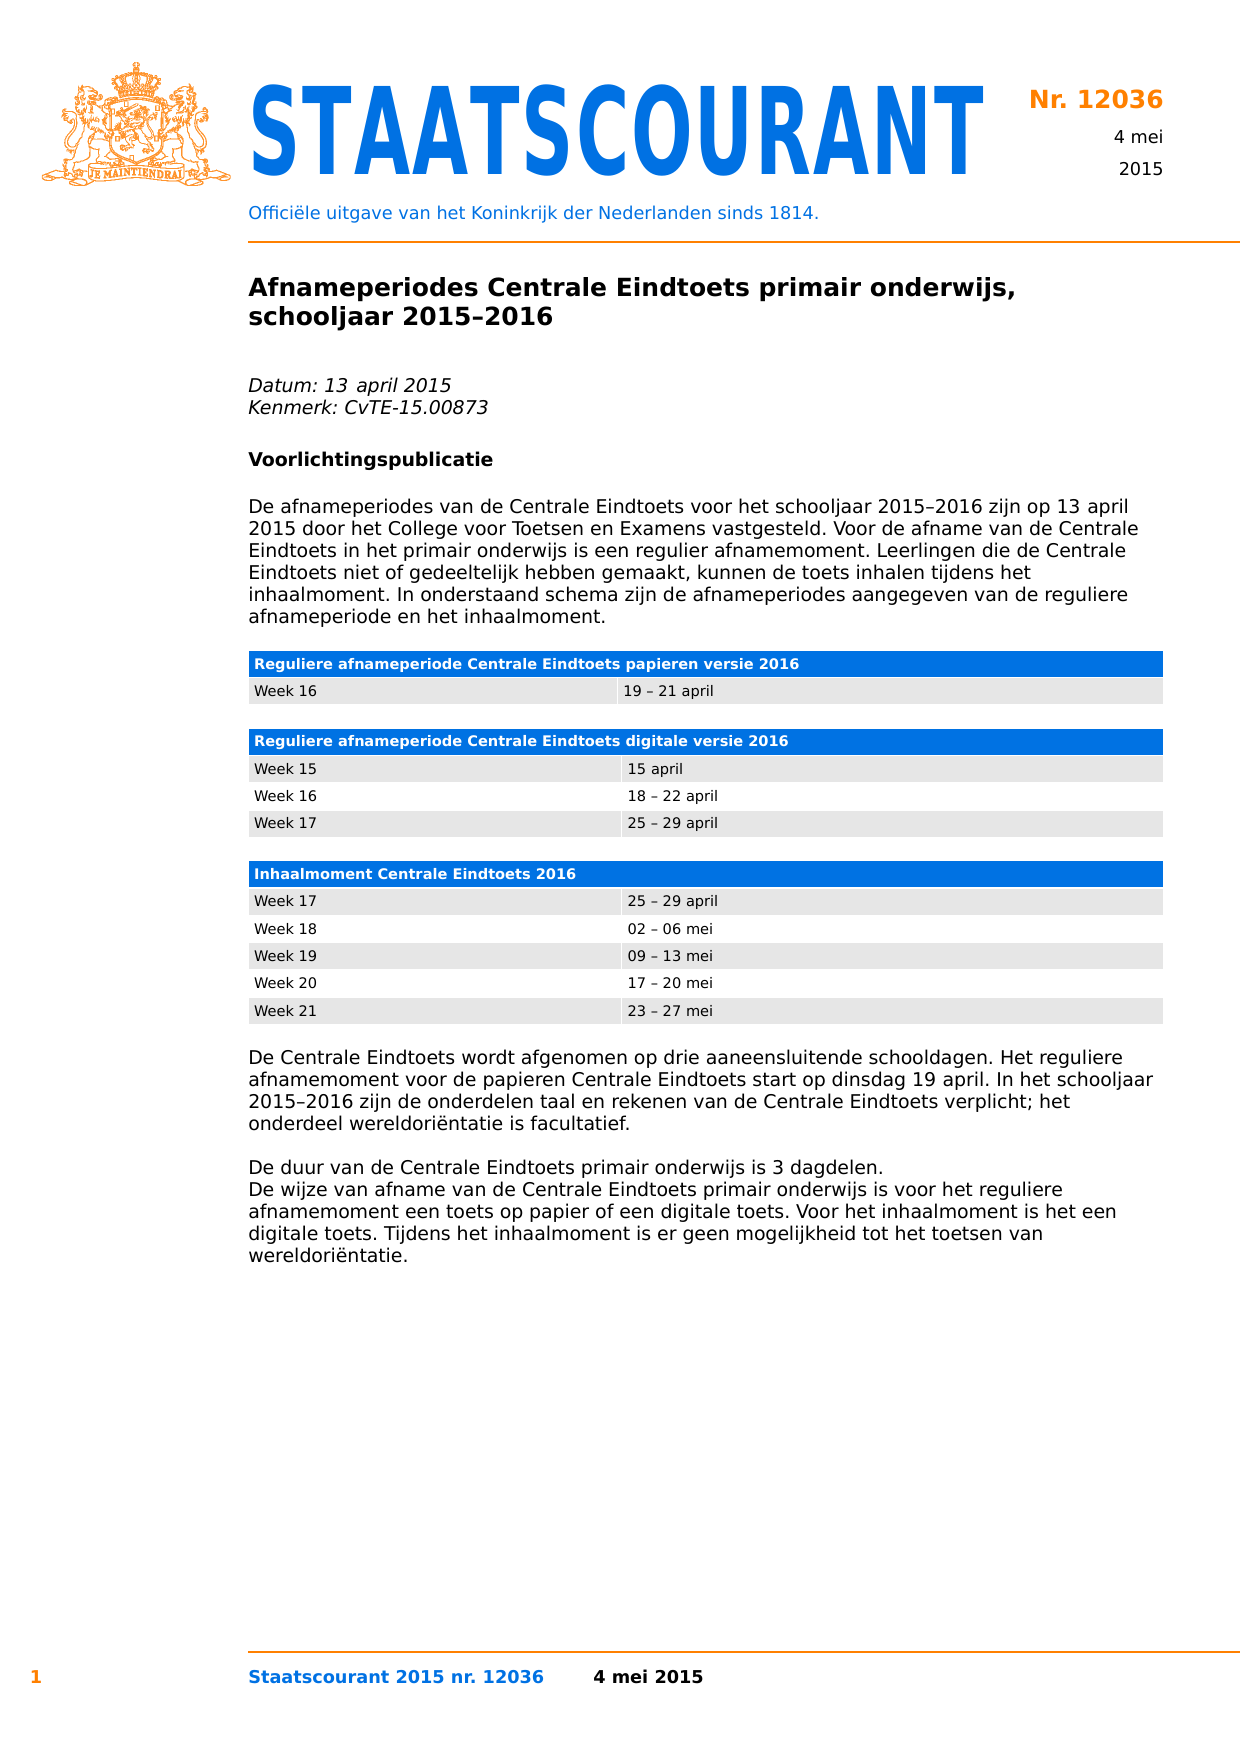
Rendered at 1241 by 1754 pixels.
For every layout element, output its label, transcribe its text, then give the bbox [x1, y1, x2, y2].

table_cell Week 16 [249, 678, 617, 704]
table_cell 2015 [998, 153, 1240, 203]
table_header Nr. 12036 [998, 62, 1240, 121]
table_cell 25 – 29 april [622, 889, 1163, 915]
table_header [25, 62, 248, 241]
table_cell 09 – 13 mei [622, 943, 1163, 969]
subtitle Afnameperiodes Centrale Eindtoets primair onderwijs, schooljaar 2015–2016 [248, 273, 1163, 331]
table_cell Week 16 [249, 783, 621, 810]
text Datum: 13 april 2015 [248, 375, 1163, 397]
table_cell Week 17 [249, 889, 621, 915]
table_cell 18 – 22 april [622, 783, 1163, 810]
table_cell Week 15 [249, 756, 621, 782]
table_cell 25 – 29 april [622, 811, 1163, 837]
picture [41, 62, 231, 186]
table_header Inhaalmoment Centrale Eindtoets 2016 [249, 861, 1163, 887]
table_cell Week 18 [249, 916, 621, 942]
table_cell Officiële uitgave van het Koninkrijk der Nederlanden sinds 1814. [248, 203, 1240, 241]
table_cell 17 – 20 mei [622, 971, 1163, 997]
table_cell 19 – 21 april [618, 678, 1163, 704]
text De Centrale Eindtoets wordt afgenomen op drie aaneensluitende schooldagen. Het reguliere afnamemoment voor de papieren Centrale Eindtoets start op dinsdag 19 april. In het schooljaar 2015–2016 zijn de onderdelen taal en rekenen van de Centrale Eindtoets verplicht; het onderdeel wereldoriëntatie is facultatief. [248, 1047, 1163, 1135]
table_cell Week 20 [249, 971, 621, 997]
text De wijze van afname van de Centrale Eindtoets primair onderwijs is voor het reguliere afnamemoment een toets op papier of een digitale toets. Voor het inhaalmoment is het een digitale toets. Tijdens het inhaalmoment is er geen mogelijkheid tot het toetsen van wereldoriëntatie. [248, 1179, 1163, 1267]
table_cell Week 19 [249, 943, 621, 969]
table_header Reguliere afnameperiode Centrale Eindtoets papieren versie 2016 [249, 651, 1163, 677]
table_cell 15 april [622, 756, 1163, 782]
table_cell 23 – 27 mei [622, 998, 1163, 1024]
table_cell 4 mei [998, 121, 1240, 153]
subtitle Voorlichtingspublicatie [248, 449, 1163, 471]
text Kenmerk: CvTE-15.00873 [248, 397, 1163, 419]
table_cell Week 17 [249, 811, 621, 837]
table_header STAATSCOURANT [248, 62, 998, 203]
table_header Reguliere afnameperiode Centrale Eindtoets digitale versie 2016 [249, 729, 1163, 755]
text De afnameperiodes van de Centrale Eindtoets voor het schooljaar 2015–2016 zijn op 13 april 2015 door het College voor Toetsen en Examens vastgesteld. Voor de afname van de Centrale Eindtoets in het primair onderwijs is een regulier afnamemoment. Leerlingen die de Centrale Eindtoets niet of gedeeltelijk hebben gemaakt, kunnen de toets inhalen tijdens het inhaalmoment. In onderstaand schema zijn de afnameperiodes aangegeven van de reguliere afnameperiode en het inhaalmoment. [248, 496, 1163, 628]
table_cell Week 21 [249, 998, 621, 1024]
table_cell 02 – 06 mei [622, 916, 1163, 942]
text De duur van de Centrale Eindtoets primair onderwijs is 3 dagdelen. [248, 1157, 1163, 1179]
